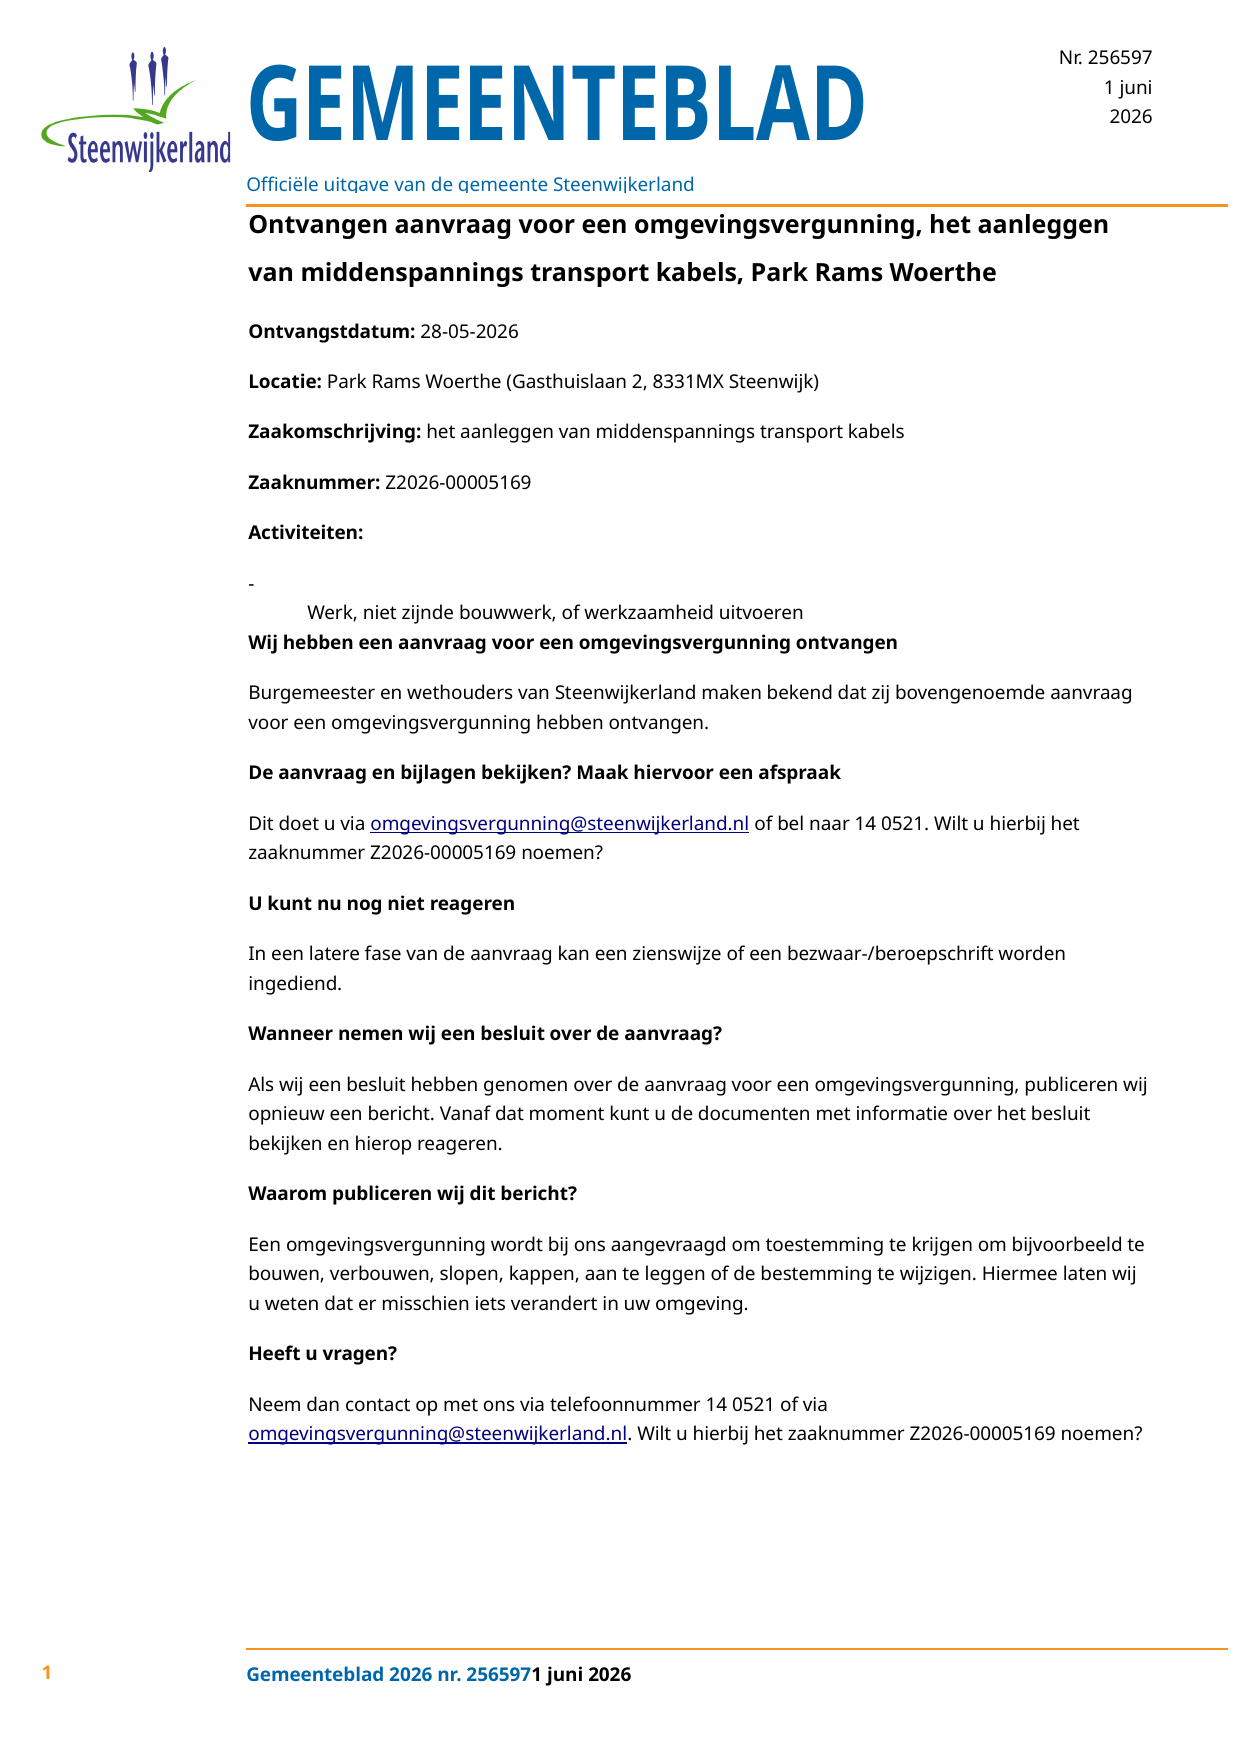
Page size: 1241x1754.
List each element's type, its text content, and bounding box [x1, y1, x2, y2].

text Ontvangen aanvraag voor een omgevingsvergunning, het aanleggen van middenspannings transport kabels, Park Rams Woerthe [248, 207, 1152, 288]
text Activiteiten: [248, 519, 1152, 545]
picture [41, 47, 231, 172]
text U kunt nu nog niet reageren [248, 890, 1152, 916]
text Heeft u vragen? [248, 1340, 1152, 1366]
text Een omgevingsvergunning wordt bij ons aangevraagd om toestemming te krijgen om bijvoorbeeld te bouwen, verbouwen, slopen, kappen, aan te leggen of de bestemming te wijzigen. Hiermee laten wij u weten dat er misschien iets verandert in uw omgeving. [248, 1231, 1152, 1316]
text Als wij een besluit hebben genomen over de aanvraag voor een omgevingsvergunning, publiceren wij opnieuw een bericht. Vanaf dat moment kunt u de documenten met informatie over het besluit bekijken en hierop reageren. [248, 1071, 1152, 1156]
text Neem dan contact op met ons via telefoonnummer 14 0521 of via omgevingsvergunning@steenwijkerland.nl. Wilt u hierbij het zaaknummer Z2026-00005169 noemen? [248, 1391, 1152, 1446]
text Dit doet u via omgevingsvergunning@steenwijkerland.nl of bel naar 14 0521. Wilt u hierbij het zaaknummer Z2026-00005169 noemen? [248, 810, 1152, 865]
text De aanvraag en bijlagen bekijken? Maak hiervoor een afspraak [248, 759, 1152, 785]
text In een latere fase van de aanvraag kan een zienswijze of een bezwaar-/beroepschrift worden ingediend. [248, 940, 1152, 996]
text Zaaknummer: Z2026-00005169 [248, 469, 1152, 495]
text Ontvangstdatum: 28-05-2026 [248, 318, 1152, 344]
text Locatie: Park Rams Woerthe (Gasthuislaan 2, 8331MX Steenwijk) [248, 368, 1152, 394]
text Zaakomschrijving: het aanleggen van middenspannings transport kabels [248, 419, 1152, 444]
text Wanneer nemen wij een besluit over de aanvraag? [248, 1020, 1152, 1046]
text Burgemeester en wethouders van Steenwijkerland maken bekend dat zij bovengenoemde aanvraag voor een omgevingsvergunning hebben ontvangen. [248, 679, 1152, 735]
text Waarom publiceren wij dit bericht? [248, 1180, 1152, 1206]
text Wij hebben een aanvraag voor een omgevingsvergunning ontvangen [248, 629, 1152, 655]
list Werk, niet zijnde bouwwerk, of werkzaamheid uitvoeren [248, 599, 1152, 625]
